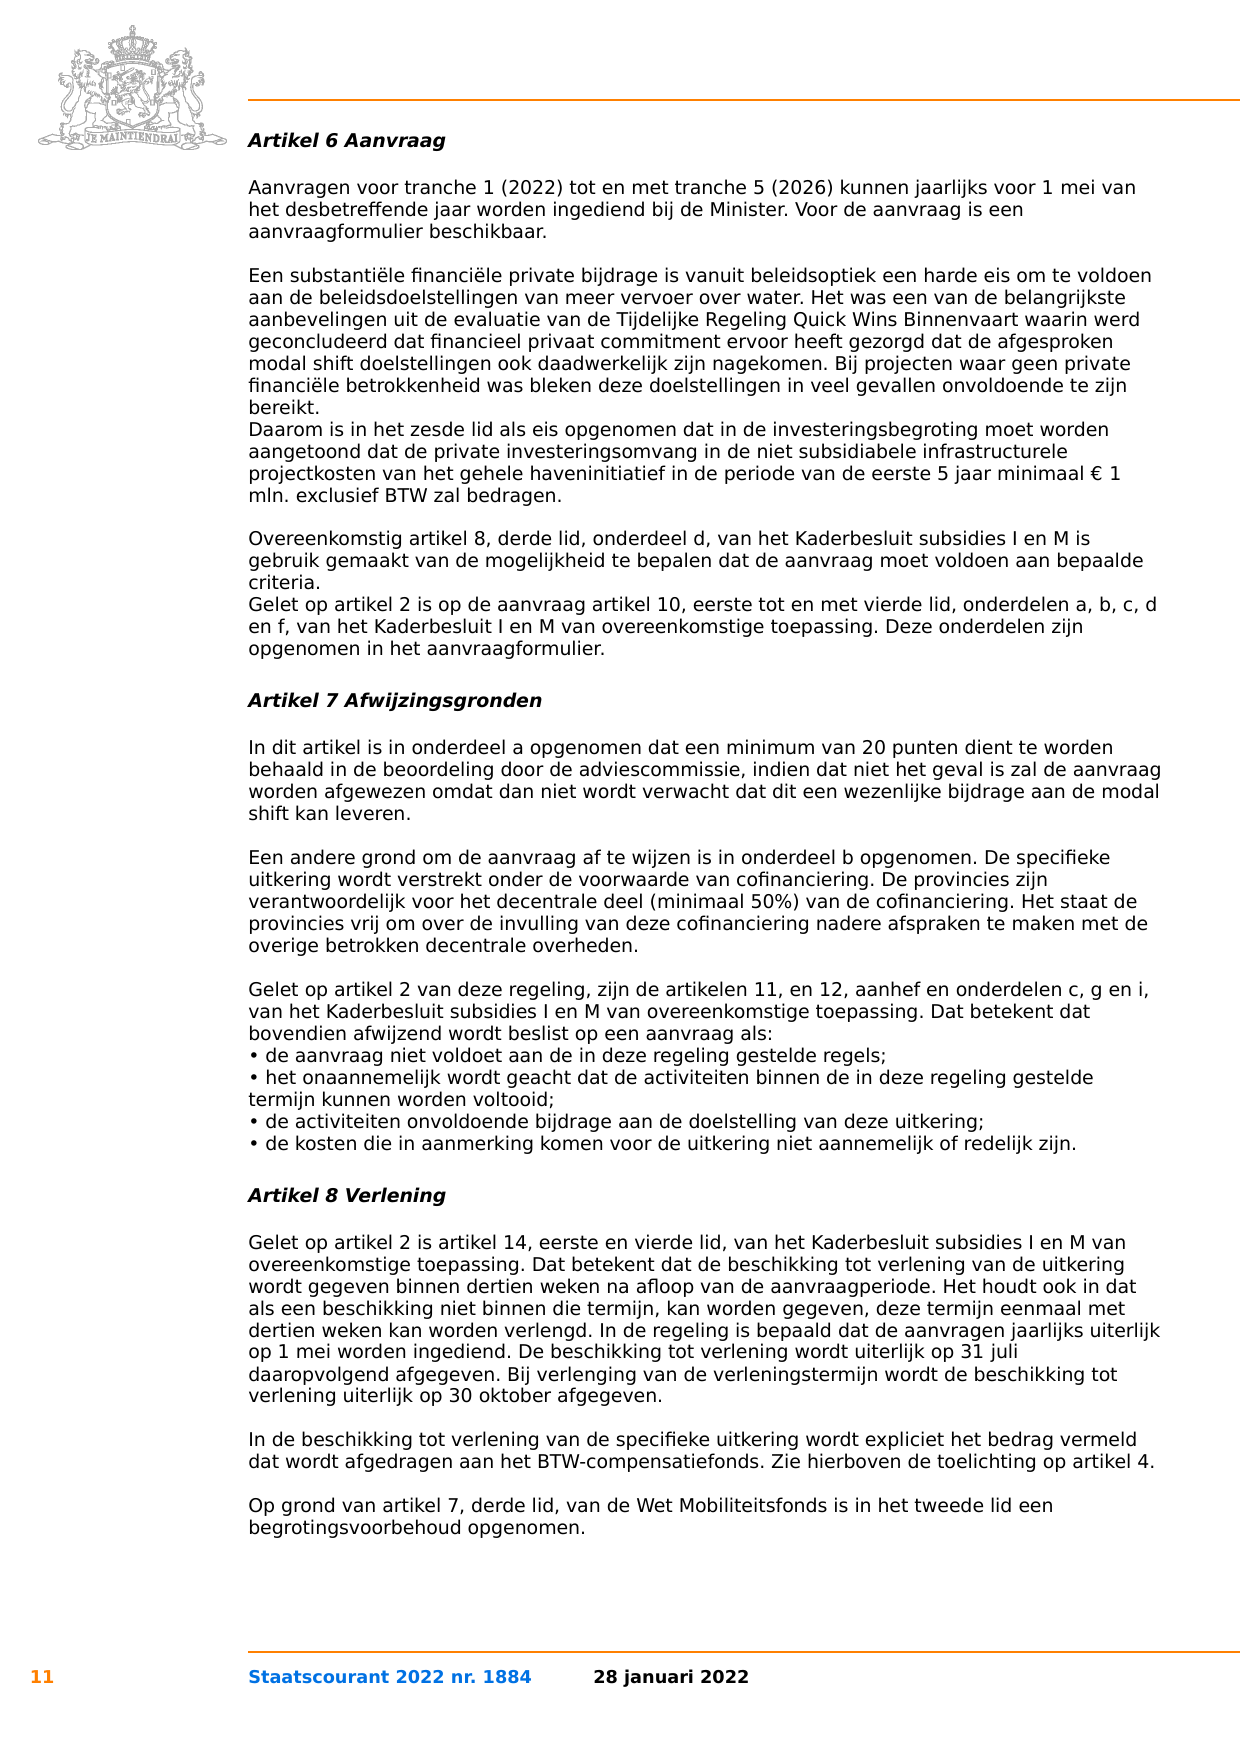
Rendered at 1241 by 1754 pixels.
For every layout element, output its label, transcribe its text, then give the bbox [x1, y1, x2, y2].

subtitle Artikel 6 Aanvraag [248, 130, 1163, 152]
picture [38, 25, 227, 150]
text • het onaannemelijk wordt geacht dat de activiteiten binnen de in deze regeling gestelde termijn kunnen worden voltooid; [248, 1067, 1163, 1111]
text Een substantiële financiële private bijdrage is vanuit beleidsoptiek een harde eis om te voldoen aan de beleidsdoelstellingen van meer vervoer over water. Het was een van de belangrijkste aanbevelingen uit de evaluatie van de Tijdelijke Regeling Quick Wins Binnenvaart waarin werd geconcludeerd dat financieel privaat commitment ervoor heeft gezorgd dat de afgesproken modal shift doelstellingen ook daadwerkelijk zijn nagekomen. Bij projecten waar geen private financiële betrokkenheid was bleken deze doelstellingen in veel gevallen onvoldoende te zijn bereikt. [248, 265, 1163, 418]
text Daarom is in het zesde lid als eis opgenomen dat in de investeringsbegroting moet worden aangetoond dat de private investeringsomvang in de niet subsidiabele infrastructurele projectkosten van het gehele haveninitiatief in de periode van de eerste 5 jaar minimaal € 1 mln. exclusief BTW zal bedragen. [248, 418, 1163, 506]
text Gelet op artikel 2 is artikel 14, eerste en vierde lid, van het Kaderbesluit subsidies I en M van overeenkomstige toepassing. Dat betekent dat de beschikking tot verlening van de uitkering wordt gegeven binnen dertien weken na afloop van de aanvraagperiode. Het houdt ook in dat als een beschikking niet binnen die termijn, kan worden gegeven, deze termijn eenmaal met dertien weken kan worden verlengd. In de regeling is bepaald dat de aanvragen jaarlijks uiterlijk op 1 mei worden ingediend. De beschikking tot verlening wordt uiterlijk op 31 juli daaropvolgend afgegeven. Bij verlenging van de verleningstermijn wordt de beschikking tot verlening uiterlijk op 30 oktober afgegeven. [248, 1232, 1163, 1407]
text Een andere grond om de aanvraag af te wijzen is in onderdeel b opgenomen. De specifieke uitkering wordt verstrekt onder de voorwaarde van cofinanciering. De provincies zijn verantwoordelijk voor het decentrale deel (minimaal 50%) van de cofinanciering. Het staat de provincies vrij om over de invulling van deze cofinanciering nadere afspraken te maken met de overige betrokken decentrale overheden. [248, 847, 1163, 957]
text Aanvragen voor tranche 1 (2022) tot en met tranche 5 (2026) kunnen jaarlijks voor 1 mei van het desbetreffende jaar worden ingediend bij de Minister. Voor de aanvraag is een aanvraagformulier beschikbaar. [248, 177, 1163, 243]
subtitle Artikel 7 Afwijzingsgronden [248, 690, 1163, 712]
text Overeenkomstig artikel 8, derde lid, onderdeel d, van het Kaderbesluit subsidies I en M is gebruik gemaakt van de mogelijkheid te bepalen dat de aanvraag moet voldoen aan bepaalde criteria. [248, 528, 1163, 594]
text Gelet op artikel 2 van deze regeling, zijn de artikelen 11, en 12, aanhef en onderdelen c, g en i, van het Kaderbesluit subsidies I en M van overeenkomstige toepassing. Dat betekent dat bovendien afwijzend wordt beslist op een aanvraag als: [248, 979, 1163, 1045]
text • de activiteiten onvoldoende bijdrage aan de doelstelling van deze uitkering; [248, 1111, 1163, 1133]
subtitle Artikel 8 Verlening [248, 1184, 1163, 1207]
text • de aanvraag niet voldoet aan de in deze regeling gestelde regels; [248, 1045, 1163, 1067]
text • de kosten die in aanmerking komen voor de uitkering niet aannemelijk of redelijk zijn. [248, 1133, 1163, 1154]
text In dit artikel is in onderdeel a opgenomen dat een minimum van 20 punten dient te worden behaald in de beoordeling door de adviescommissie, indien dat niet het geval is zal de aanvraag worden afgewezen omdat dan niet wordt verwacht dat dit een wezenlijke bijdrage aan de modal shift kan leveren. [248, 737, 1163, 825]
text Gelet op artikel 2 is op de aanvraag artikel 10, eerste tot en met vierde lid, onderdelen a, b, c, d en f, van het Kaderbesluit I en M van overeenkomstige toepassing. Deze onderdelen zijn opgenomen in het aanvraagformulier. [248, 594, 1163, 660]
text In de beschikking tot verlening van de specifieke uitkering wordt expliciet het bedrag vermeld dat wordt afgedragen aan het BTW-compensatiefonds. Zie hierboven de toelichting op artikel 4. [248, 1429, 1163, 1473]
text Op grond van artikel 7, derde lid, van de Wet Mobiliteitsfonds is in het tweede lid een begrotingsvoorbehoud opgenomen. [248, 1495, 1163, 1539]
